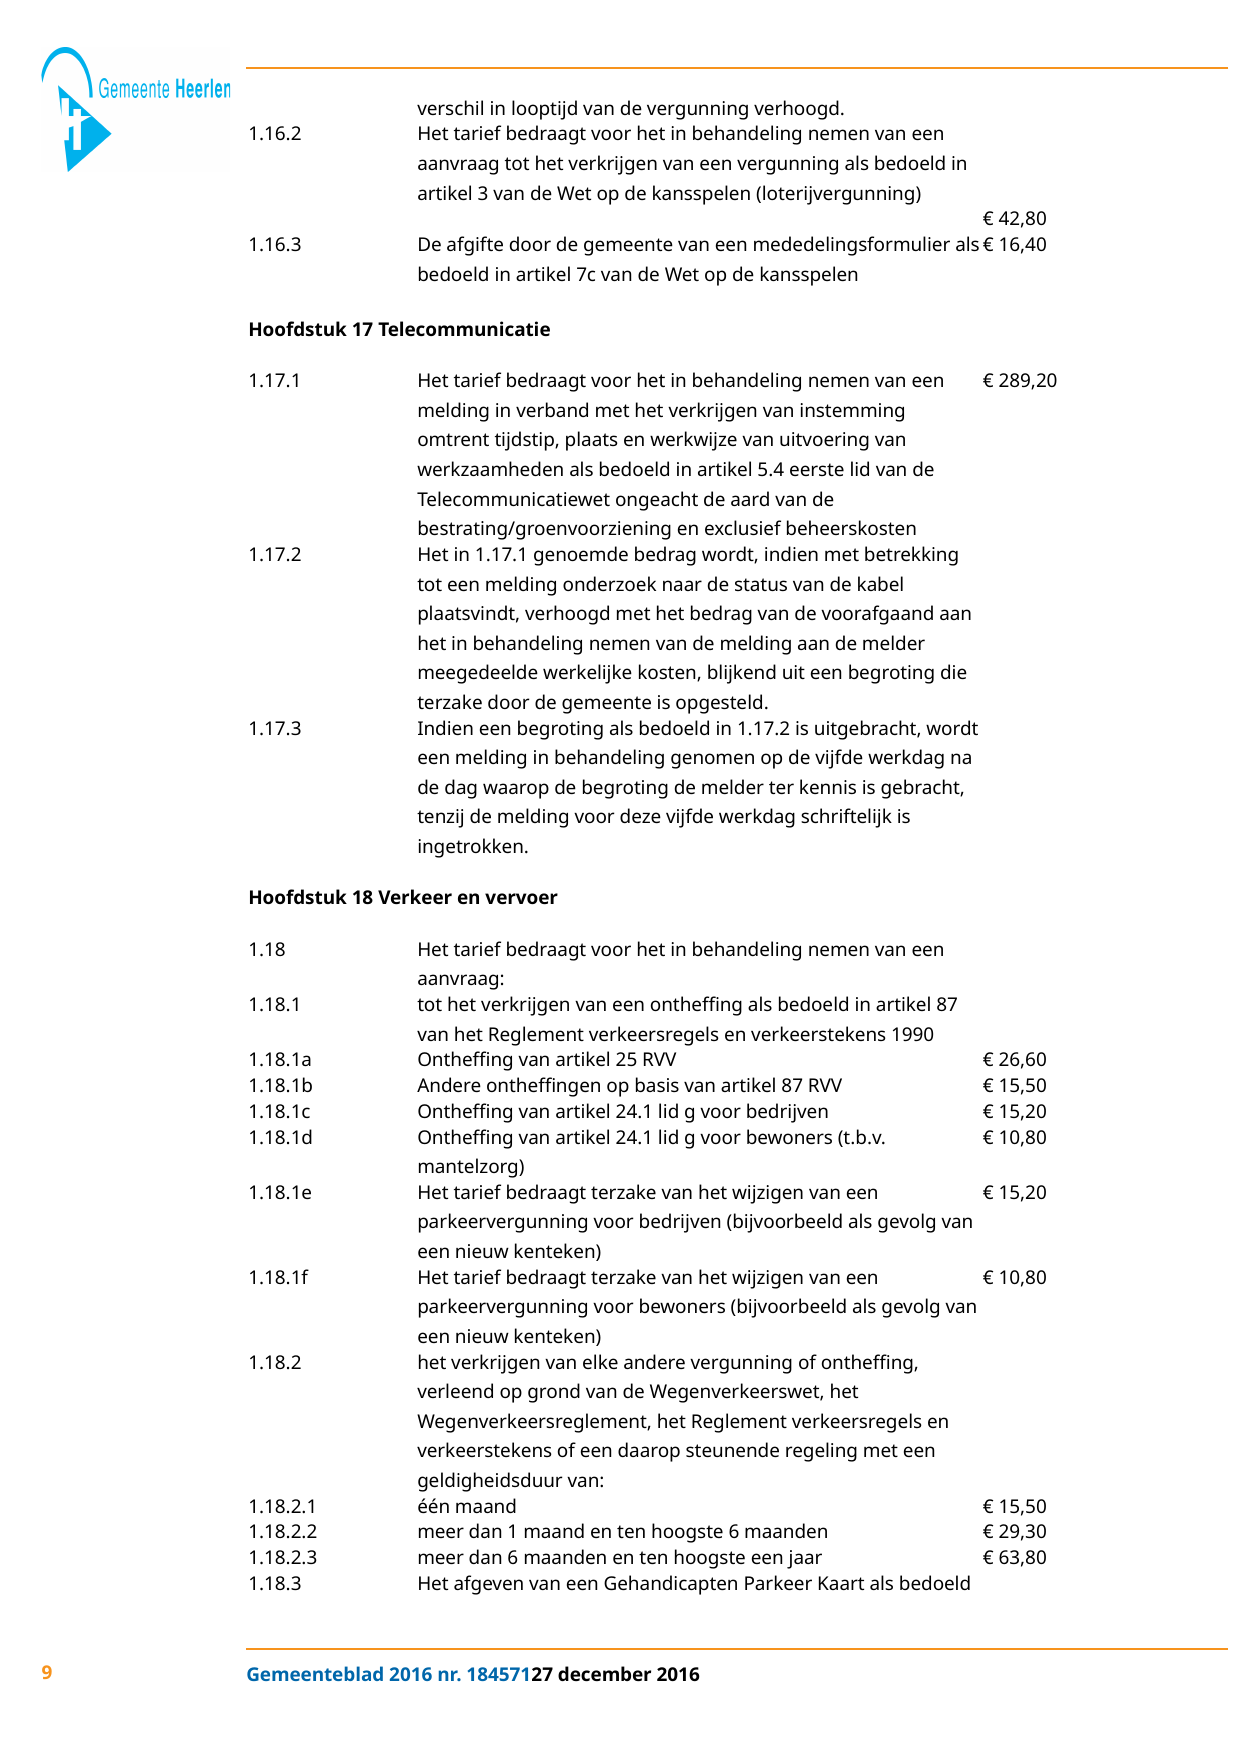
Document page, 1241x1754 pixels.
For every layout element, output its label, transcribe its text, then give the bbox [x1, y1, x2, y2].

picture [41, 47, 58, 70]
table_cell 1.18.1a [248, 1047, 417, 1072]
table_cell Ontheffing van artikel 25 RVV [417, 1047, 983, 1072]
table_cell 1.18.1d [248, 1124, 417, 1179]
table_cell € 15,20 [983, 1098, 1152, 1124]
table_cell € 10,80 [983, 1264, 1152, 1349]
table_cell één maand [417, 1493, 983, 1519]
table_cell 1.18.1b [248, 1073, 417, 1098]
table_cell 1.18.1e [248, 1179, 417, 1264]
table_cell [248, 205, 417, 231]
table_cell 1.18.1f [248, 1264, 417, 1349]
table_cell [983, 342, 1152, 367]
table_cell Hoofdstuk 17 Telecommunicatie [248, 286, 983, 342]
table_cell € 15,50 [983, 1493, 1152, 1519]
table_cell [983, 1349, 1152, 1493]
table_cell 1.16.3 [248, 231, 417, 286]
table_cell Ontheffing van artikel 24.1 lid g voor bewoners (t.b.v. mantelzorg) [417, 1124, 983, 1179]
table_cell [983, 910, 1152, 936]
table_cell [248, 95, 417, 121]
table_cell € 15,50 [983, 1073, 1152, 1098]
table_cell 1.16.2 [248, 121, 417, 205]
table_cell € 29,30 [983, 1519, 1152, 1544]
table_cell [983, 991, 1152, 1047]
table_cell tot het verkrijgen van een ontheffing als bedoeld in artikel 87 van het Reglement verkeersregels en verkeerstekens 1990 [417, 991, 983, 1047]
table_cell Het afgeven van een Gehandicapten Parkeer Kaart als bedoeld [417, 1570, 983, 1596]
table_cell meer dan 6 maanden en ten hoogste een jaar [417, 1545, 983, 1570]
table_cell € 42,80 [983, 205, 1152, 231]
table_cell € 289,20 [983, 368, 1152, 541]
table_cell 1.17.3 [248, 715, 417, 859]
table_cell [983, 286, 1152, 342]
table_cell Het tarief bedraagt voor het in behandeling nemen van een aanvraag: [417, 936, 983, 991]
table_cell verschil in looptijd van de vergunning verhoogd. [417, 95, 983, 121]
table_cell [417, 910, 983, 936]
table_cell 1.17.1 [248, 368, 417, 541]
table_cell € 15,20 [983, 1179, 1152, 1264]
table_cell [417, 859, 983, 884]
table_cell Hoofdstuk 18 Verkeer en vervoer [248, 885, 983, 910]
table_cell € 26,60 [983, 1047, 1152, 1072]
table_cell 1.18.2.1 [248, 1493, 417, 1519]
table_cell De afgifte door de gemeente van een mededelingsformulier als bedoeld in artikel 7c van de Wet op de kansspelen [417, 231, 983, 286]
table_cell 1.18.2.3 [248, 1545, 417, 1570]
table_cell [983, 859, 1152, 884]
table_cell [983, 121, 1152, 205]
table_cell [248, 342, 417, 367]
table_cell € 63,80 [983, 1545, 1152, 1570]
table_cell Indien een begroting als bedoeld in 1.17.2 is uitgebracht, wordt een melding in behandeling genomen op de vijfde werkdag na de dag waarop de begroting de melder ter kennis is gebracht, tenzij de melding voor deze vijfde werkdag schriftelijk is ingetrokken. [417, 715, 983, 859]
table_cell Het tarief bedraagt terzake van het wijzigen van een parkeervergunning voor bewoners (bijvoorbeeld als gevolg van een nieuw kenteken) [417, 1264, 983, 1349]
table_cell het verkrijgen van elke andere vergunning of ontheffing, verleend op grond van de Wegenverkeerswet, het Wegenverkeersreglement, het Reglement verkeersregels en verkeerstekens of een daarop steunende regeling met een geldigheidsduur van: [417, 1349, 983, 1493]
table_cell [248, 910, 417, 936]
table_cell [983, 936, 1152, 991]
table_cell 1.18.3 [248, 1570, 417, 1596]
table_cell [983, 95, 1152, 121]
table_cell 1.17.2 [248, 541, 417, 715]
table_cell [983, 1570, 1152, 1596]
table_cell Het tarief bedraagt voor het in behandeling nemen van een aanvraag tot het verkrijgen van een vergunning als bedoeld in artikel 3 van de Wet op de kansspelen (loterijvergunning) [417, 121, 983, 205]
table_cell [983, 541, 1152, 715]
picture [41, 47, 231, 172]
table_cell meer dan 1 maand en ten hoogste 6 maanden [417, 1519, 983, 1544]
table_cell [248, 859, 417, 884]
table_cell 1.18.1c [248, 1098, 417, 1124]
table_cell Ontheffing van artikel 24.1 lid g voor bedrijven [417, 1098, 983, 1124]
table_cell 1.18 [248, 936, 417, 991]
table_cell [417, 205, 983, 231]
table_cell Het in 1.17.1 genoemde bedrag wordt, indien met betrekking tot een melding onderzoek naar de status van de kabel plaatsvindt, verhoogd met het bedrag van de voorafgaand aan het in behandeling nemen van de melding aan de melder meegedeelde werkelijke kosten, blijkend uit een begroting die terzake door de gemeente is opgesteld. [417, 541, 983, 715]
table_cell Het tarief bedraagt voor het in behandeling nemen van een melding in verband met het verkrijgen van instemming omtrent tijdstip, plaats en werkwijze van uitvoering van werkzaamheden als bedoeld in artikel 5.4 eerste lid van de Telecommunicatiewet ongeacht de aard van de bestrating/groenvoorziening en exclusief beheerskosten [417, 368, 983, 541]
table_cell [417, 342, 983, 367]
table_cell € 16,40 [983, 231, 1152, 286]
table_cell 1.18.2 [248, 1349, 417, 1493]
table_cell Andere ontheffingen op basis van artikel 87 RVV [417, 1073, 983, 1098]
table_cell [983, 715, 1152, 859]
table_cell [983, 885, 1152, 910]
table_cell Het tarief bedraagt terzake van het wijzigen van een parkeervergunning voor bedrijven (bijvoorbeeld als gevolg van een nieuw kenteken) [417, 1179, 983, 1264]
table_cell € 10,80 [983, 1124, 1152, 1179]
table_cell 1.18.2.2 [248, 1519, 417, 1544]
table_cell 1.18.1 [248, 991, 417, 1047]
